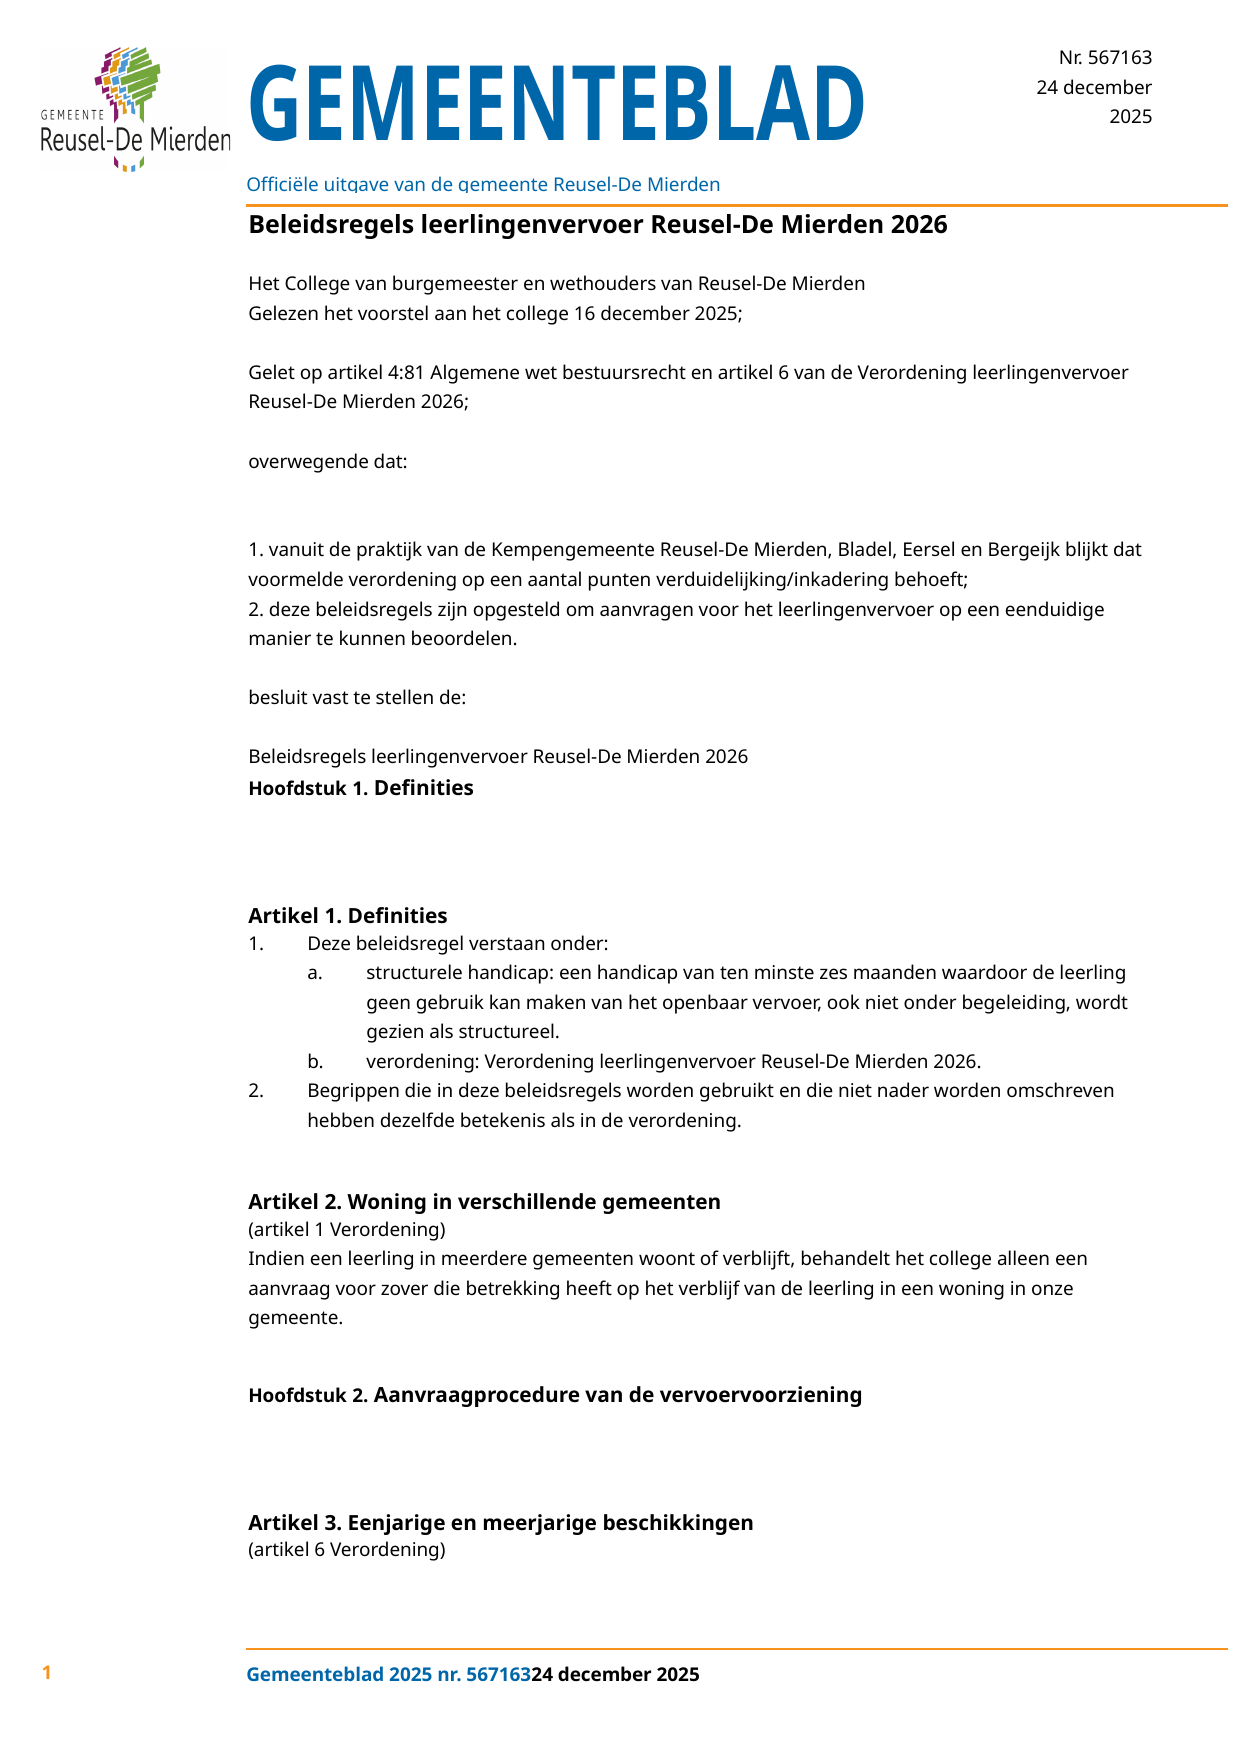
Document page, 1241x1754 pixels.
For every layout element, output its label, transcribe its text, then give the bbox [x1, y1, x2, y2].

text 1. vanuit de praktijk van de Kempengemeente Reusel-De Mierden, Bladel, Eersel en Bergeijk blijkt dat voormelde verordening op een aantal punten verduidelijking/inkadering behoeft; [248, 537, 1152, 592]
text Artikel 2. Woning in verschillende gemeenten [248, 1187, 1152, 1216]
picture [41, 47, 231, 172]
list structurele handicap: een handicap van ten minste zes maanden waardoor de leerling geen gebruik kan maken van het openbaar vervoer, ook niet onder begeleiding, wordt gezien als structureel. [307, 959, 1152, 1044]
text Artikel 1. Definities [248, 901, 1152, 930]
text Hoofdstuk 1. Definities [248, 773, 1152, 802]
list Begrippen die in deze beleidsregels worden gebruikt en die niet nader worden omschreven hebben dezelfde betekenis als in de verordening. [248, 1078, 1152, 1133]
text Beleidsregels leerlingenvervoer Reusel-De Mierden 2026 [248, 207, 1152, 241]
text Artikel 3. Eenjarige en meerjarige beschikkingen [248, 1508, 1152, 1536]
text Gelezen het voorstel aan het college 16 december 2025; [248, 300, 1152, 326]
text (artikel 6 Verordening) [248, 1536, 1152, 1562]
text Hoofdstuk 2. Aanvraagprocedure van de vervoervoorziening [248, 1380, 1152, 1408]
text Beleidsregels leerlingenvervoer Reusel-De Mierden 2026 [248, 744, 1152, 769]
text (artikel 1 Verordening) [248, 1216, 1152, 1241]
list verordening: Verordening leerlingenvervoer Reusel-De Mierden 2026. [307, 1048, 1152, 1074]
text 2. deze beleidsregels zijn opgesteld om aanvragen voor het leerlingenvervoer op een eenduidige manier te kunnen beoordelen. [248, 596, 1152, 651]
text besluit vast te stellen de: [248, 684, 1152, 710]
text Het College van burgemeester en wethouders van Reusel-De Mierden [248, 270, 1152, 296]
text overwegende dat: [248, 448, 1152, 473]
list Deze beleidsregel verstaan onder: [248, 930, 1152, 956]
text Indien een leerling in meerdere gemeenten woont of verblijft, behandelt het college alleen een aanvraag voor zover die betrekking heeft op het verblijf van de leerling in een woning in onze gemeente. [248, 1245, 1152, 1330]
text Gelet op artikel 4:81 Algemene wet bestuursrecht en artikel 6 van de Verordening leerlingenvervoer Reusel-De Mierden 2026; [248, 359, 1152, 414]
